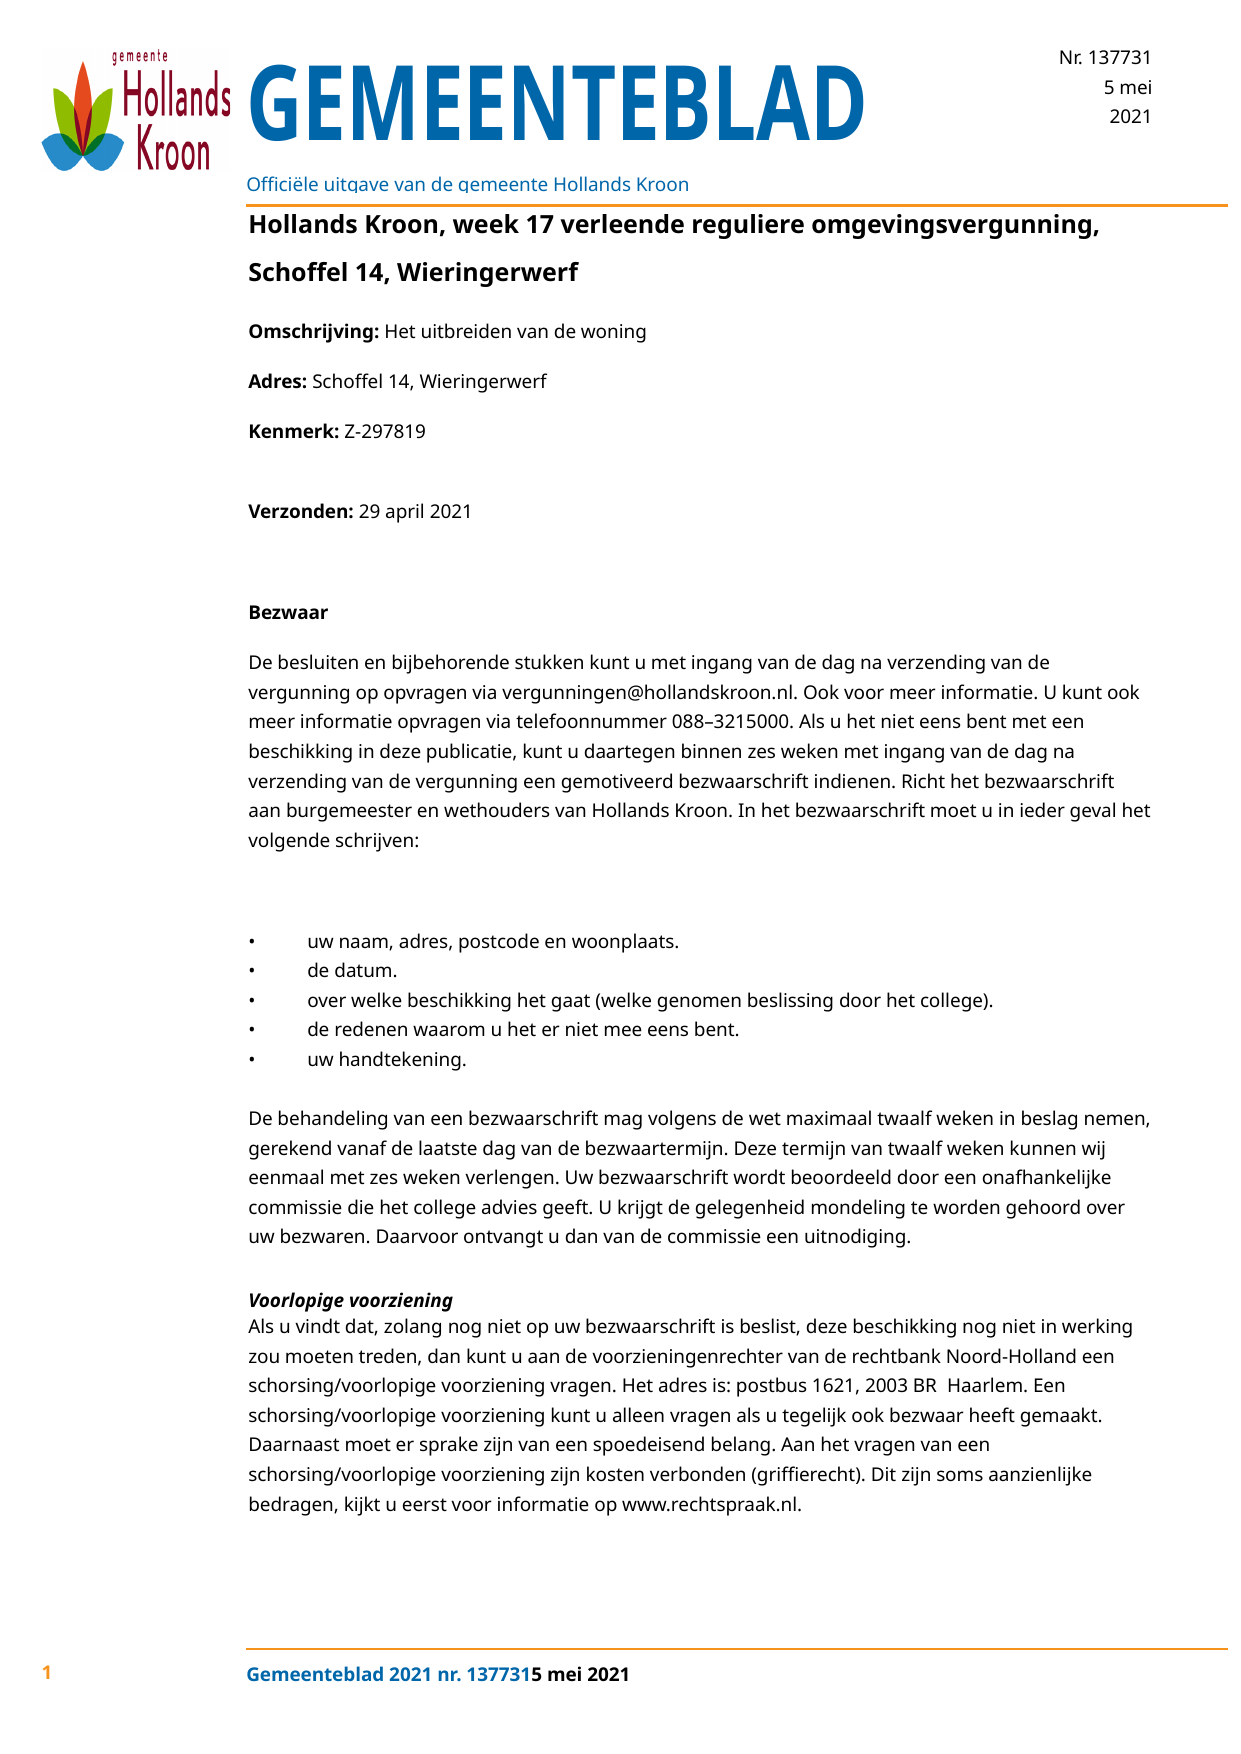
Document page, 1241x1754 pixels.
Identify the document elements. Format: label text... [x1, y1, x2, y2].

list de datum. [248, 957, 1152, 983]
list uw naam, adres, postcode en woonplaats. [248, 928, 1152, 953]
text De behandeling van een bezwaarschrift mag volgens de wet maximaal twaalf weken in beslag nemen, gerekend vanaf de laatste dag van de bezwaartermijn. Deze termijn van twaalf weken kunnen wij eenmaal met zes weken verlengen. Uw bezwaarschrift wordt beoordeeld door een onafhankelijke commissie die het college advies geeft. U krijgt de gelegenheid mondeling te worden gehoord over uw bezwaren. Daarvoor ontvangt u dan van de commissie een uitnodiging. [248, 1105, 1152, 1249]
text Verzonden: 29 april 2021 [248, 498, 1152, 524]
text Voorlopige voorziening [248, 1288, 1152, 1313]
text De besluiten en bijbehorende stukken kunt u met ingang van de dag na verzending van de vergunning op opvragen via vergunningen@hollandskroon.nl. Ook voor meer informatie. U kunt ook meer informatie opvragen via telefoonnummer 088–3215000. Als u het niet eens bent met een beschikking in deze publicatie, kunt u daartegen binnen zes weken met ingang van de dag na verzending van de vergunning een gemotiveerd bezwaarschrift indienen. Richt het bezwaarschrift aan burgemeester en wethouders van Hollands Kroon. In het bezwaarschrift moet u in ieder geval het volgende schrijven: [248, 649, 1152, 853]
text Hollands Kroon, week 17 verleende reguliere omgevingsvergunning, Schoffel 14, Wieringerwerf [248, 207, 1152, 288]
table_header [248, 469, 700, 495]
list uw handtekening. [248, 1046, 1152, 1072]
list over welke beschikking het gaat (welke genomen beslissing door het college). [248, 987, 1152, 1013]
text Kenmerk: Z-297819 [248, 419, 1152, 444]
text Als u vindt dat, zolang nog niet op uw bezwaarschrift is beslist, deze beschikking nog niet in werking zou moeten treden, dan kunt u aan de voorzieningenrechter van de rechtbank Noord-Holland een schorsing/voorlopige voorziening vragen. Het adres is: postbus 1621, 2003 BR Haarlem. Een schorsing/voorlopige voorziening kunt u alleen vragen als u tegelijk ook bezwaar heeft gemaakt. Daarnaast moet er sprake zijn van een spoedeisend belang. Aan het vragen van een schorsing/voorlopige voorziening zijn kosten verbonden (griffierecht). Dit zijn soms aanzienlijke bedragen, kijkt u eerst voor informatie op www.rechtspraak.nl. [248, 1313, 1152, 1517]
text Adres: Schoffel 14, Wieringerwerf [248, 368, 1152, 394]
text Bezwaar [248, 599, 1152, 625]
text Omschrijving: Het uitbreiden van de woning [248, 318, 1152, 344]
table_header [700, 469, 1152, 495]
list de redenen waarom u het er niet mee eens bent. [248, 1017, 1152, 1042]
picture [41, 47, 231, 172]
